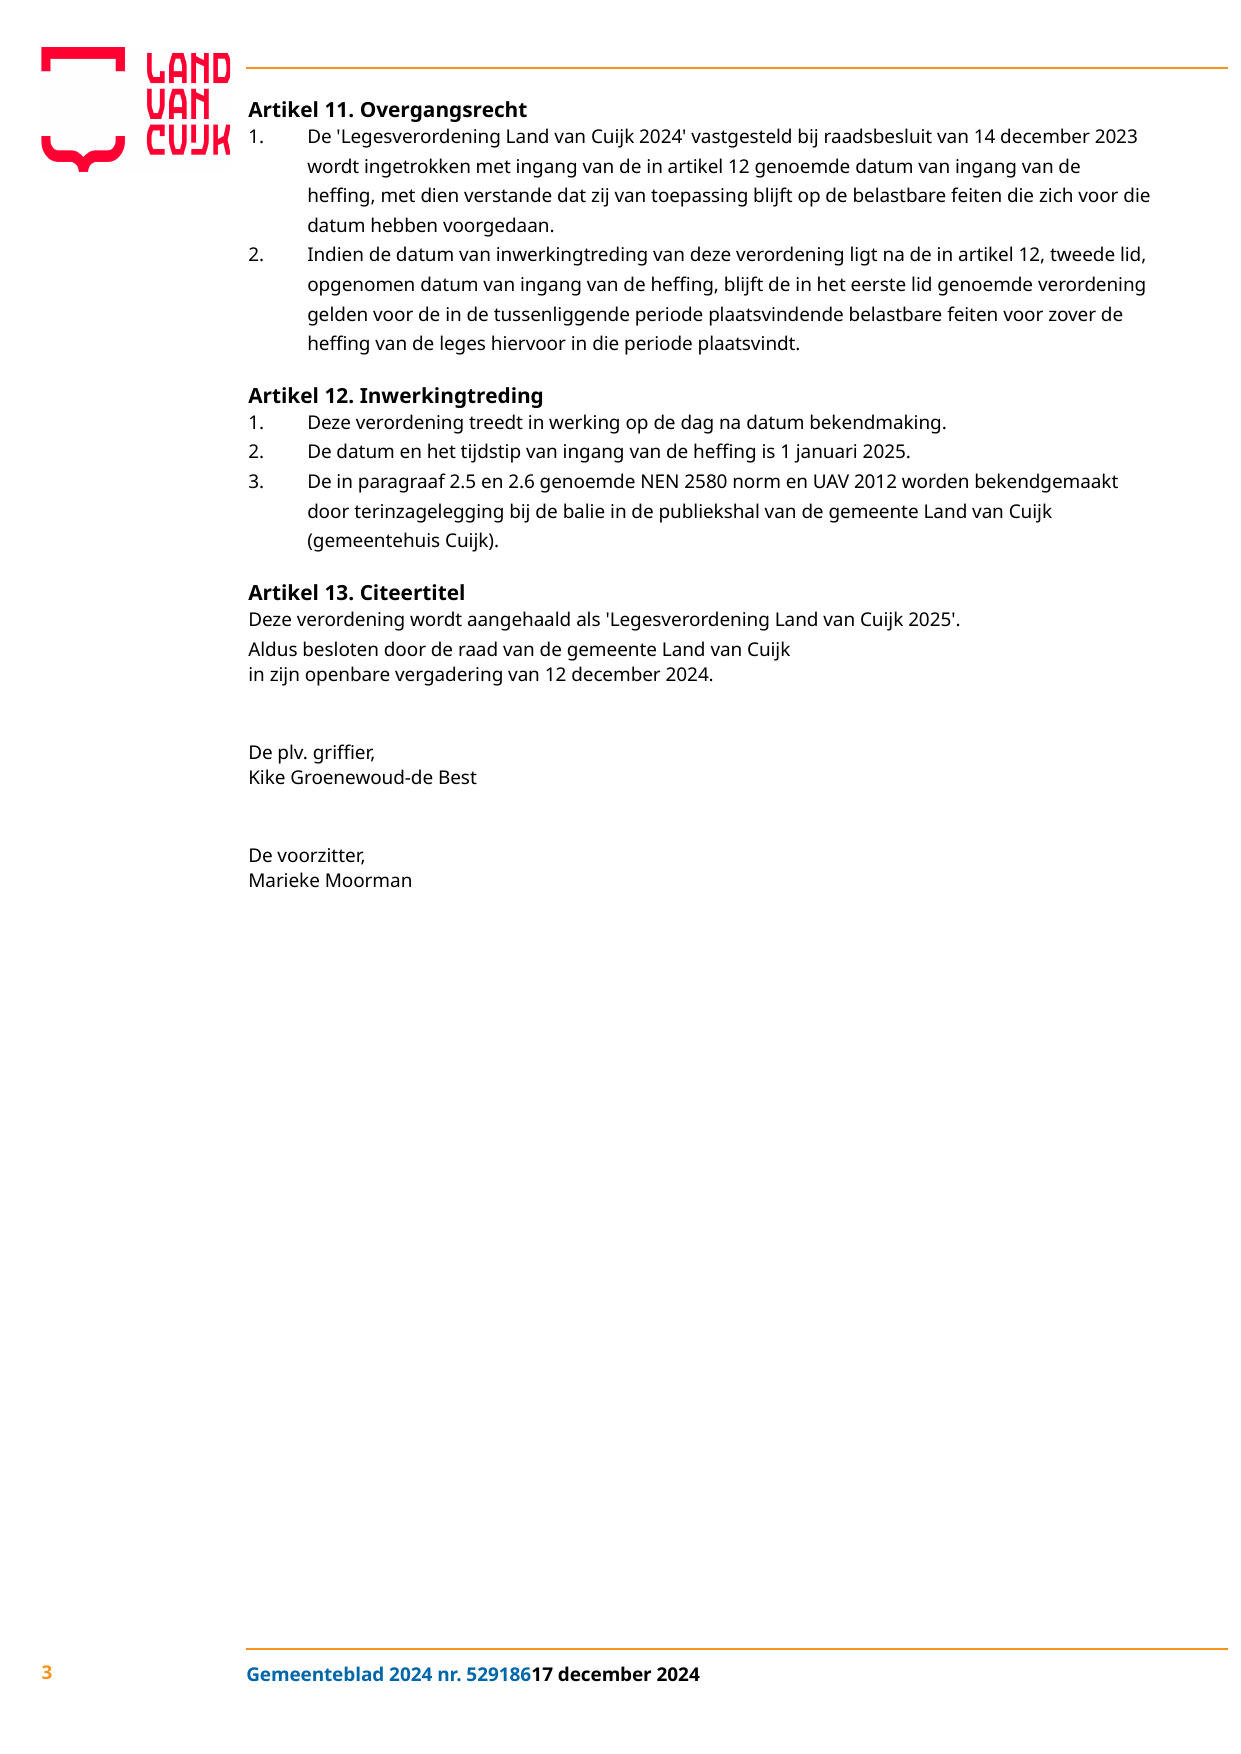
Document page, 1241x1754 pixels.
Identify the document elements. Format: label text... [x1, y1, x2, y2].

list Indien de datum van inwerkingtreding van deze verordening ligt na de in artikel 12, tweede lid, opgenomen datum van ingang van de heffing, blijft de in het eerste lid genoemde verordening gelden voor de in de tussenliggende periode plaatsvindende belastbare feiten voor zover de heffing van de leges hiervoor in die periode plaatsvindt. [248, 242, 1152, 356]
text Deze verordening wordt aangehaald als 'Legesverordening Land van Cuijk 2025'. [248, 606, 1152, 632]
picture [41, 47, 231, 172]
text Artikel 12. Inwerkingtreding [248, 381, 1152, 409]
text Marieke Moorman [248, 867, 1152, 893]
list De 'Legesverordening Land van Cuijk 2024' vastgesteld bij raadsbesluit van 14 december 2023 wordt ingetrokken met ingang van de in artikel 12 genoemde datum van ingang van de heffing, met dien verstande dat zij van toepassing blijft op de belastbare feiten die zich voor die datum hebben voorgedaan. [248, 123, 1152, 238]
list De in paragraaf 2.5 en 2.6 genoemde NEN 2580 norm en UAV 2012 worden bekendgemaakt door terinzagelegging bij de balie in de publiekshal van de gemeente Land van Cuijk (gemeentehuis Cuijk). [248, 468, 1152, 553]
list De datum en het tijdstip van ingang van de heffing is 1 januari 2025. [248, 439, 1152, 464]
text Artikel 13. Citeertitel [248, 578, 1152, 606]
text in zijn openbare vergadering van 12 december 2024. [248, 662, 1152, 687]
text Aldus besloten door de raad van de gemeente Land van Cuijk [248, 636, 1152, 662]
text De voorzitter, [248, 842, 1152, 867]
text Artikel 11. Overgangsrecht [248, 95, 1152, 123]
text De plv. griffier, [248, 739, 1152, 764]
list Deze verordening treedt in werking op de dag na datum bekendmaking. [248, 409, 1152, 435]
text Kike Groenewoud-de Best [248, 764, 1152, 790]
